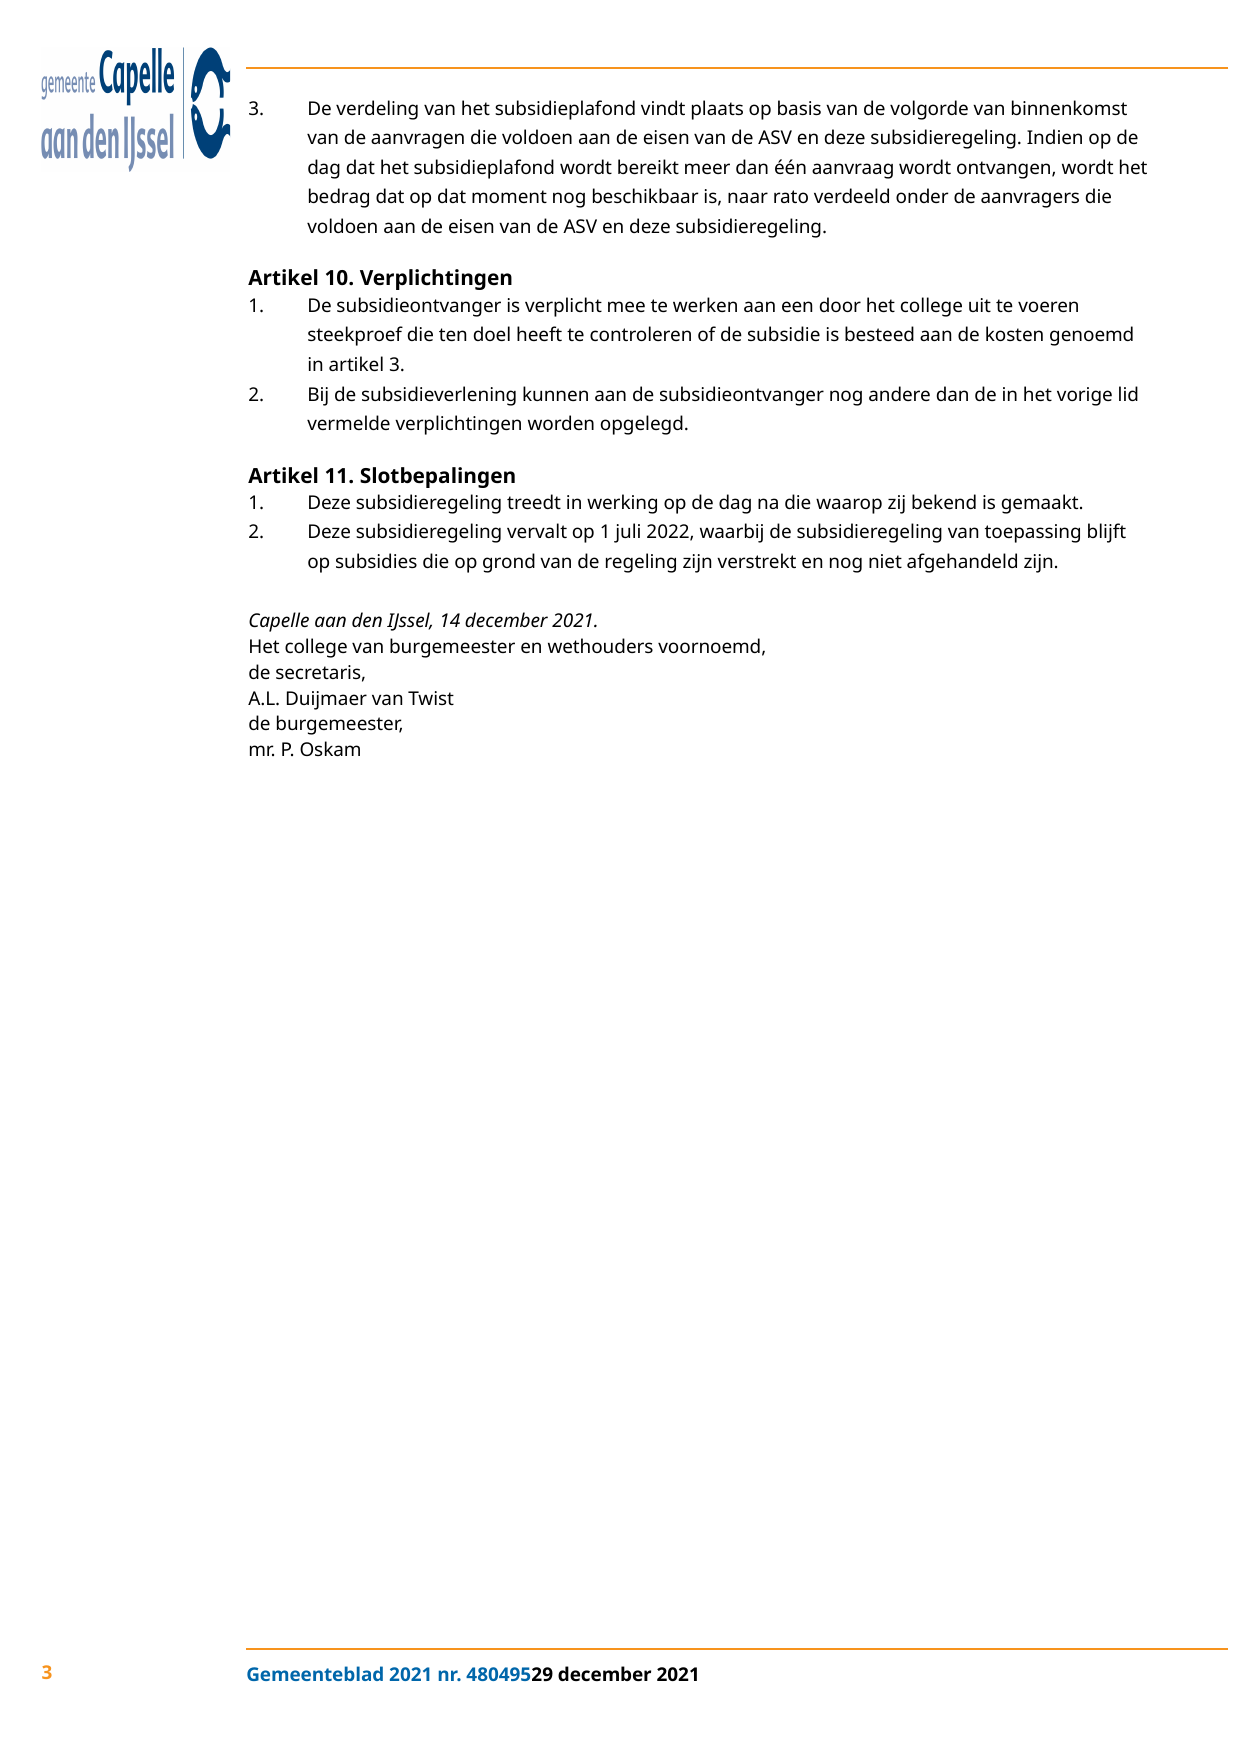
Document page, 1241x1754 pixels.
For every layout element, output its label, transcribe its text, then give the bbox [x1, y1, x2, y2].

list Deze subsidieregeling treedt in werking op de dag na die waarop zij bekend is gemaakt. [248, 489, 1152, 515]
text de burgemeester, [248, 710, 1152, 736]
text A.L. Duijmaer van Twist [248, 685, 1152, 710]
text Capelle aan den IJssel, 14 december 2021. [248, 607, 1152, 633]
text Artikel 10. Verplichtingen [248, 263, 1152, 292]
list De subsidieontvanger is verplicht mee te werken aan een door het college uit te voeren steekproef die ten doel heeft te controleren of de subsidie is besteed aan de kosten genoemd in artikel 3. [248, 292, 1152, 377]
picture [41, 47, 231, 172]
list De verdeling van het subsidieplafond vindt plaats op basis van de volgorde van binnenkomst van de aanvragen die voldoen aan de eisen van de ASV en deze subsidieregeling. Indien op de dag dat het subsidieplafond wordt bereikt meer dan één aanvraag wordt ontvangen, wordt het bedrag dat op dat moment nog beschikbaar is, naar rato verdeeld onder de aanvragers die voldoen aan de eisen van de ASV en deze subsidieregeling. [248, 95, 1152, 239]
text de secretaris, [248, 659, 1152, 685]
text mr. P. Oskam [248, 736, 1152, 762]
text Artikel 11. Slotbepalingen [248, 461, 1152, 489]
text Het college van burgemeester en wethouders voornoemd, [248, 633, 1152, 659]
list Deze subsidieregeling vervalt op 1 juli 2022, waarbij de subsidieregeling van toepassing blijft op subsidies die op grond van de regeling zijn verstrekt en nog niet afgehandeld zijn. [248, 519, 1152, 574]
list Bij de subsidieverlening kunnen aan de subsidieontvanger nog andere dan de in het vorige lid vermelde verplichtingen worden opgelegd. [248, 381, 1152, 436]
